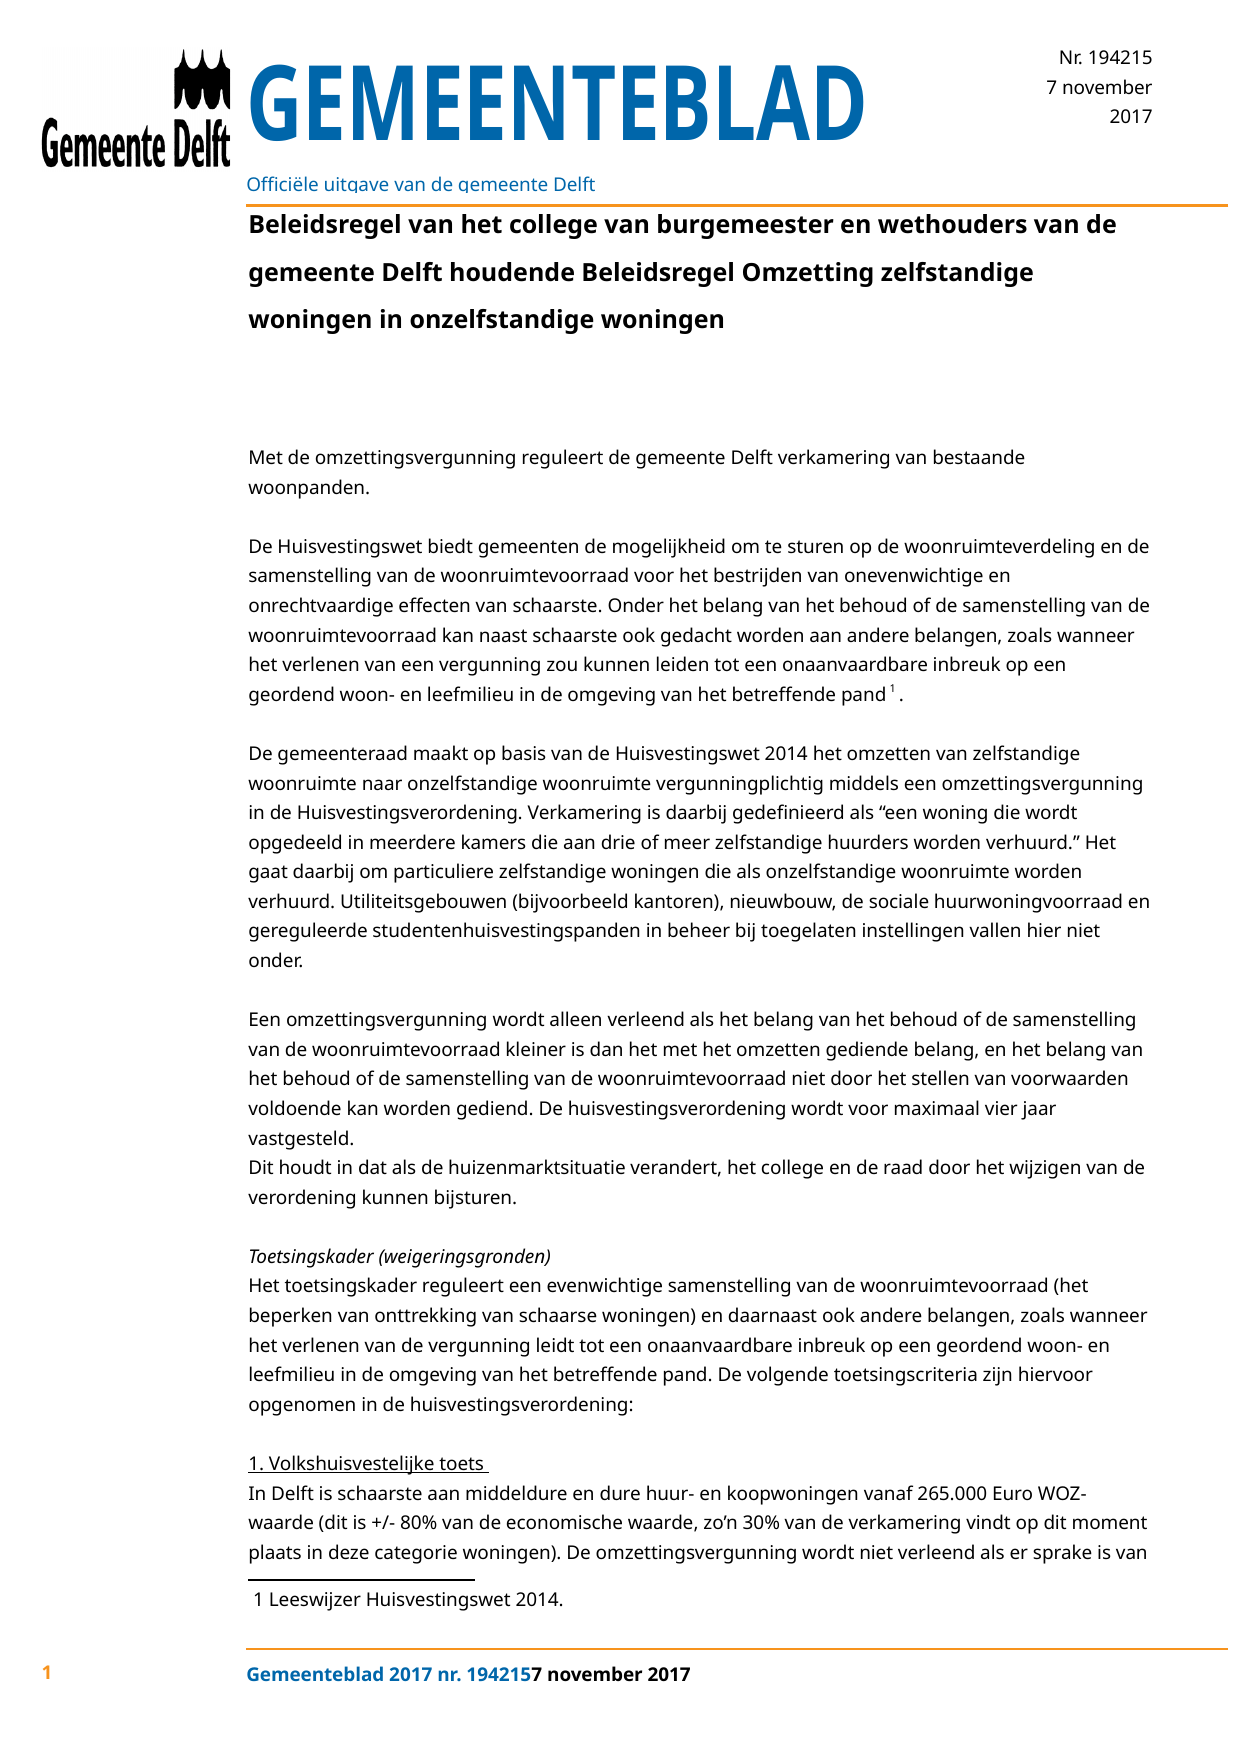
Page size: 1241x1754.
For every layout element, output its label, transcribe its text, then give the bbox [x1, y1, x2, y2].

text Beleidsregel van het college van burgemeester en wethouders van de gemeente Delft houdende Beleidsregel Omzetting zelfstandige woningen in onzelfstandige woningen [248, 207, 1152, 336]
text Toetsingskader (weigeringsgronden) [248, 1243, 1152, 1269]
text Dit houdt in dat als de huizenmarktsituatie verandert, het college en de raad door het wijzigen van de verordening kunnen bijsturen. [248, 1154, 1152, 1210]
text Leeswijzer Huisvestingswet 2014. [248, 1586, 1152, 1612]
text Een omzettingsvergunning wordt alleen verleend als het belang van het behoud of de samenstelling van de woonruimtevoorraad kleiner is dan het met het omzetten gediende belang, en het belang van het behoud of de samenstelling van de woonruimtevoorraad niet door het stellen van voorwaarden voldoende kan worden gediend. De huisvestingsverordening wordt voor maximaal vier jaar vastgesteld. [248, 1006, 1152, 1151]
text In Delft is schaarste aan middeldure en dure huur- en koopwoningen vanaf 265.000 Euro WOZ-waarde (dit is +/- 80% van de economische waarde, zo’n 30% van de verkamering vindt op dit moment plaats in deze categorie woningen). De omzettingsvergunning wordt niet verleend als er sprake is van [248, 1480, 1152, 1565]
text De gemeenteraad maakt op basis van de Huisvestingswet 2014 het omzetten van zelfstandige woonruimte naar onzelfstandige woonruimte vergunningplichtig middels een omzettingsvergunning in de Huisvestingsverordening. Verkamering is daarbij gedefinieerd als “een woning die wordt opgedeeld in meerdere kamers die aan drie of meer zelfstandige huurders worden verhuurd.” Het gaat daarbij om particuliere zelfstandige woningen die als onzelfstandige woonruimte worden verhuurd. Utiliteitsgebouwen (bijvoorbeeld kantoren), nieuwbouw, de sociale huurwoningvoorraad en gereguleerde studentenhuisvestingspanden in beheer bij toegelaten instellingen vallen hier niet onder. [248, 740, 1152, 973]
text Met de omzettingsvergunning reguleert de gemeente Delft verkamering van bestaande woonpanden. [248, 444, 1152, 500]
text De Huisvestingswet biedt gemeenten de mogelijkheid om te sturen op de woonruimteverdeling en de samenstelling van de woonruimtevoorraad voor het bestrijden van onevenwichtige en onrechtvaardige effecten van schaarste. Onder het belang van het behoud of de samenstelling van de woonruimtevoorraad kan naast schaarste ook gedacht worden aan andere belangen, zoals wanneer het verlenen van een vergunning zou kunnen leiden tot een onaanvaardbare inbreuk op een geordend woon- en leefmilieu in de omgeving van het betreffende pand. [248, 533, 1152, 707]
text Het toetsingskader reguleert een evenwichtige samenstelling van de woonruimtevoorraad (het beperken van onttrekking van schaarse woningen) en daarnaast ook andere belangen, zoals wanneer het verlenen van de vergunning leidt tot een onaanvaardbare inbreuk op een geordend woon- en leefmilieu in de omgeving van het betreffende pand. De volgende toetsingscriteria zijn hiervoor opgenomen in de huisvestingsverordening: [248, 1273, 1152, 1417]
text 1. Volkshuisvestelijke toets [248, 1450, 1152, 1476]
picture [41, 47, 231, 172]
